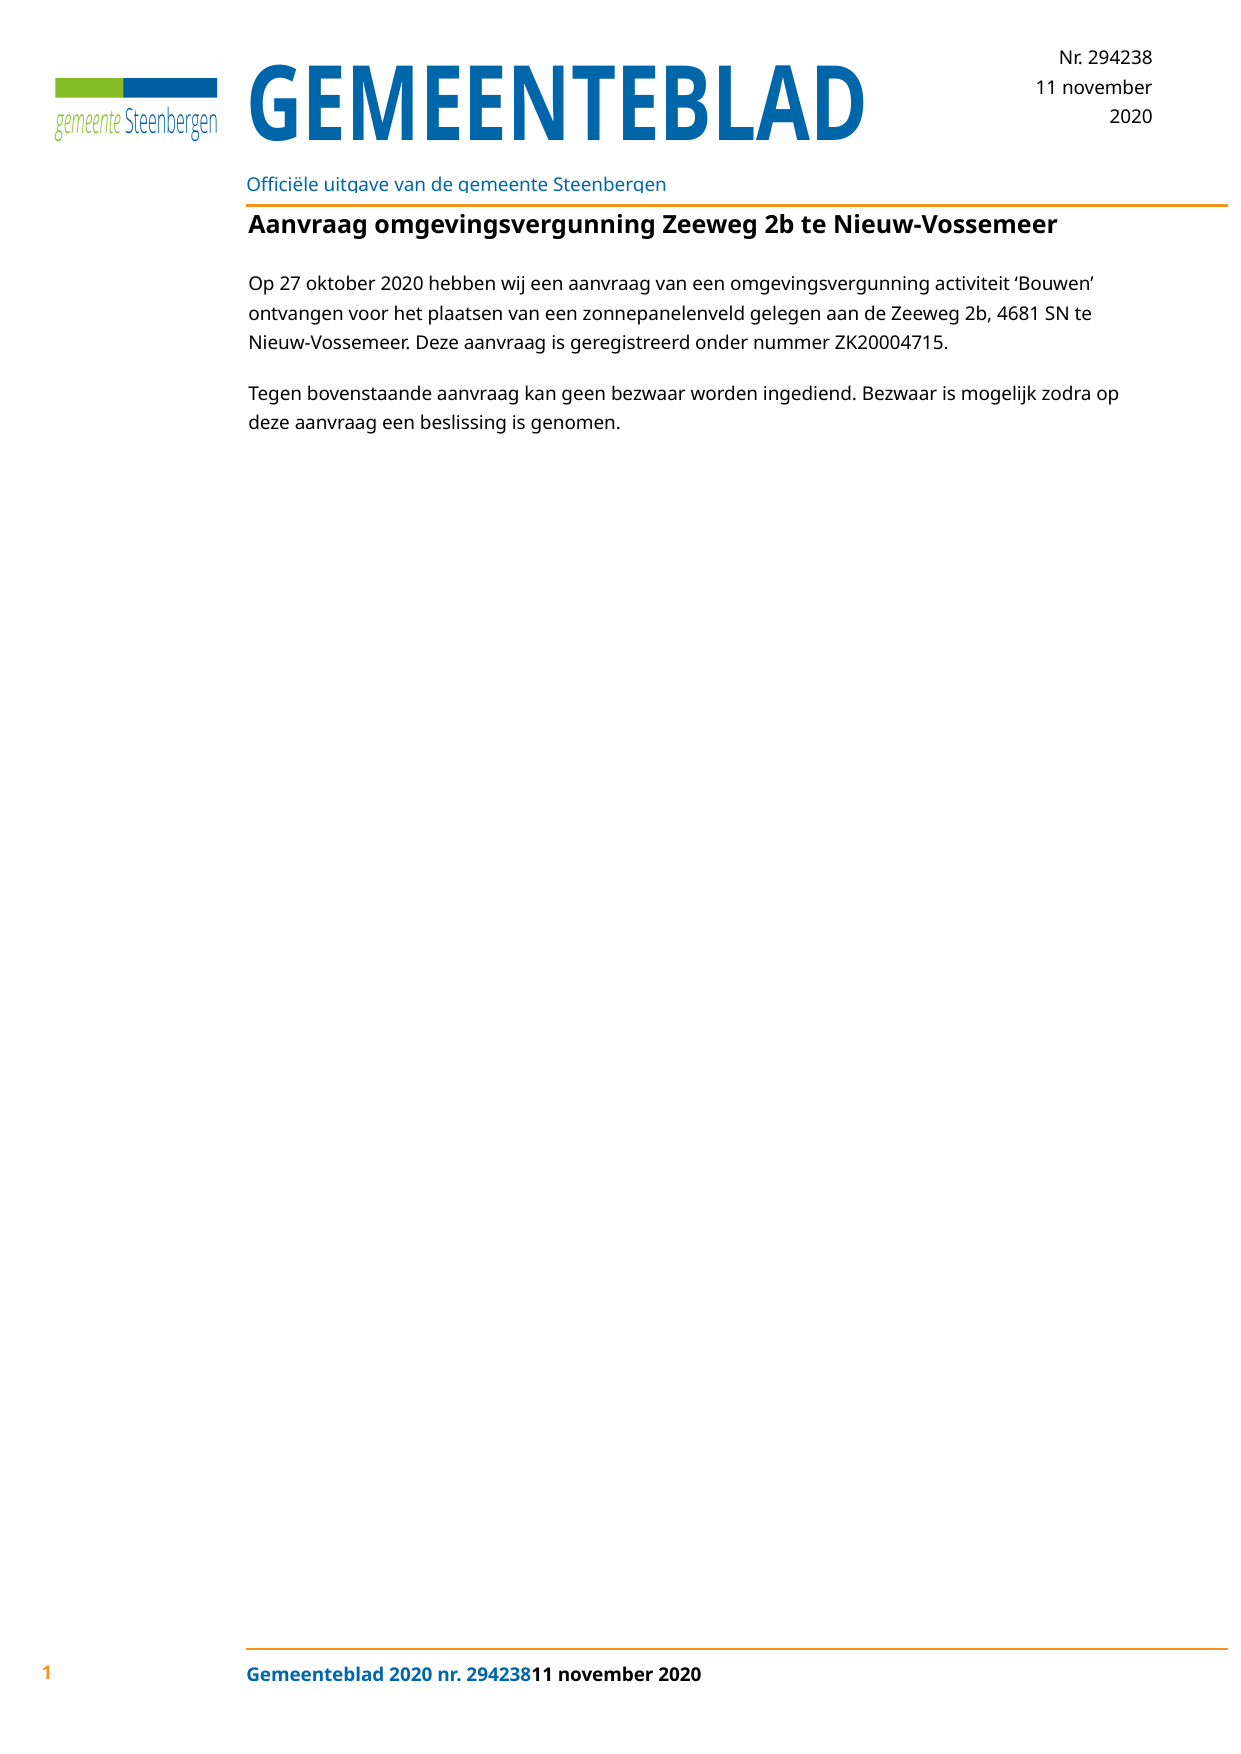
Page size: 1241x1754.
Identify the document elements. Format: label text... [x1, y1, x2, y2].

text Op 27 oktober 2020 hebben wij een aanvraag van een omgevingsvergunning activiteit ‘Bouwen’ ontvangen voor het plaatsen van een zonnepanelenveld gelegen aan de Zeeweg 2b, 4681 SN te Nieuw-Vossemeer. Deze aanvraag is geregistreerd onder nummer ZK20004715. [248, 270, 1152, 355]
text Aanvraag omgevingsvergunning Zeeweg 2b te Nieuw-Vossemeer [248, 207, 1152, 241]
text Tegen bovenstaande aanvraag kan geen bezwaar worden ingediend. Bezwaar is mogelijk zodra op deze aanvraag een beslissing is genomen. [248, 380, 1152, 435]
picture [41, 47, 231, 172]
